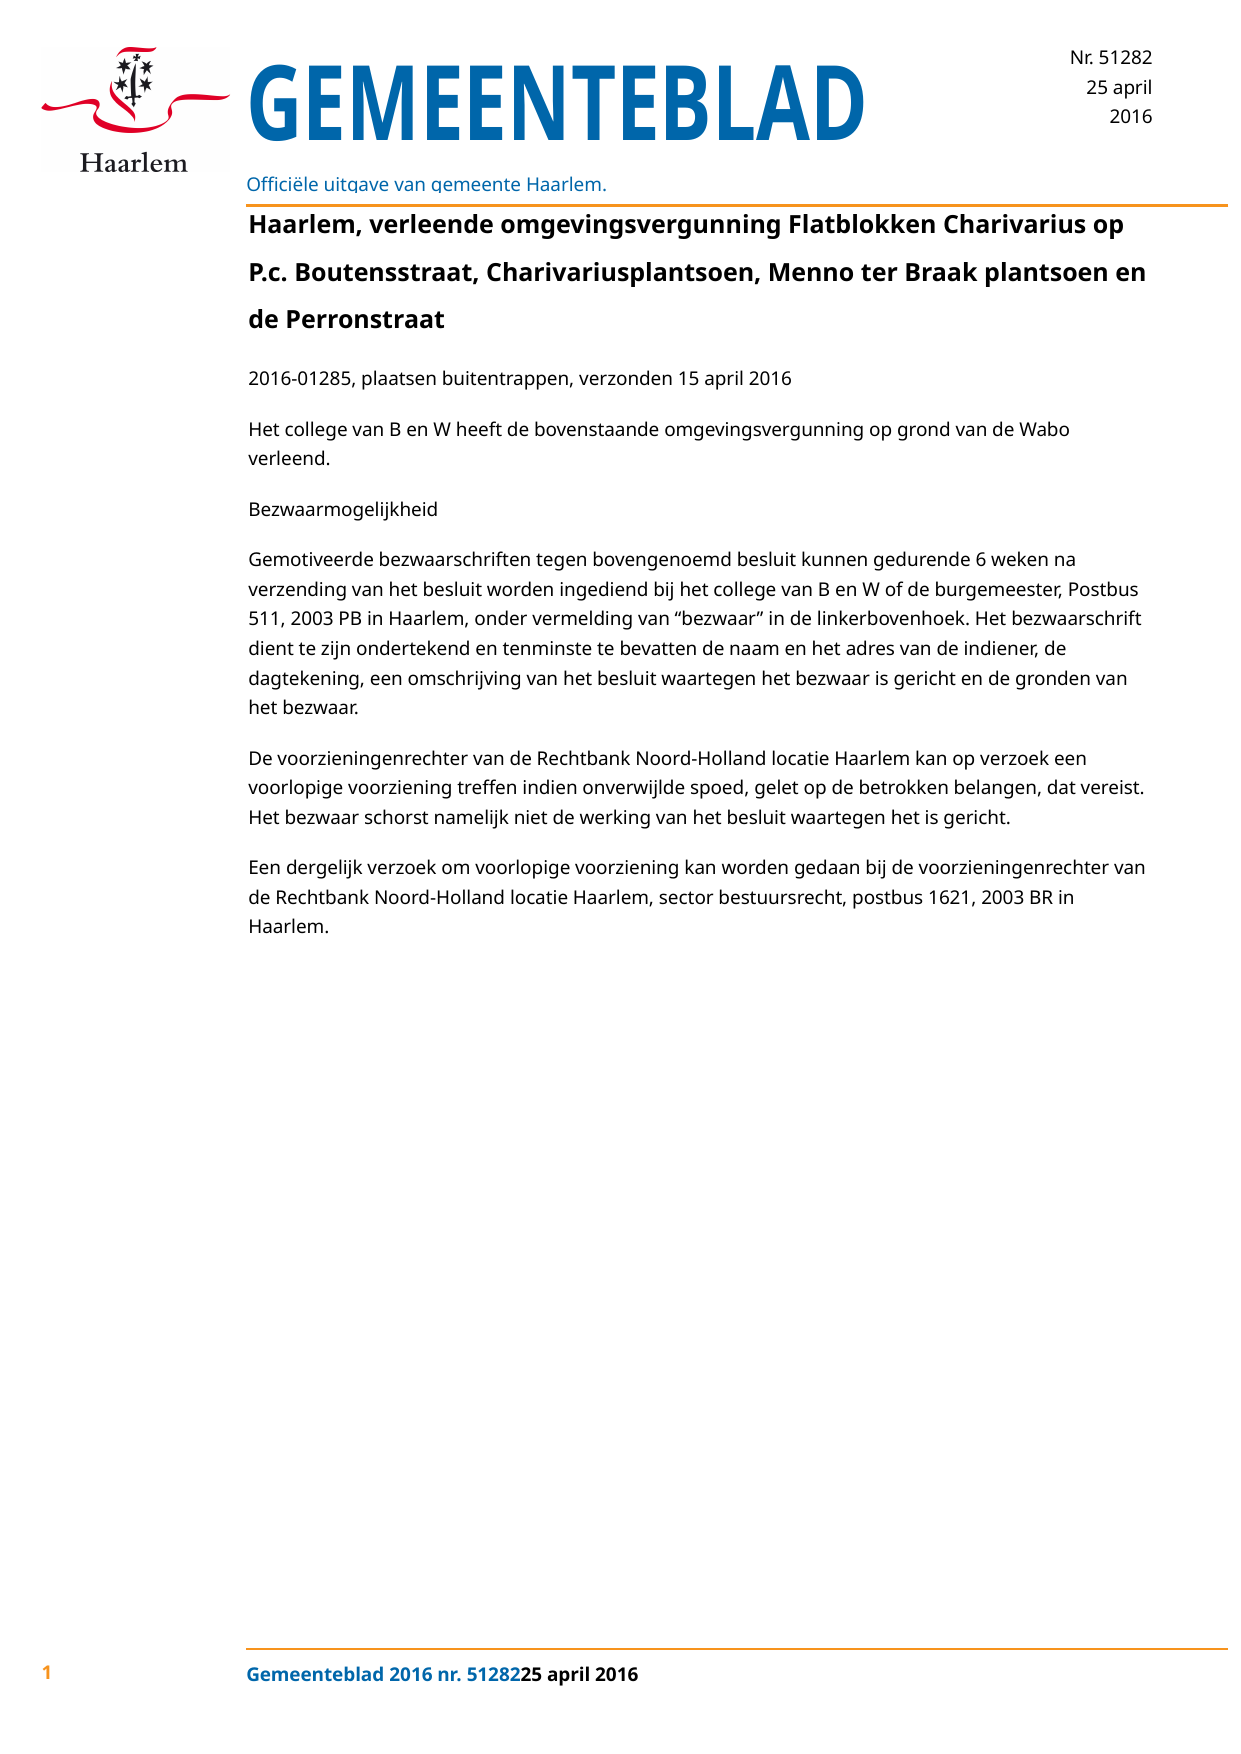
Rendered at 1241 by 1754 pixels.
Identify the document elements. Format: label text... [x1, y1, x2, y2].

text Een dergelijk verzoek om voorlopige voorziening kan worden gedaan bij de voorzieningenrechter van de Rechtbank Noord-Holland locatie Haarlem, sector bestuursrecht, postbus 1621, 2003 BR in Haarlem. [248, 854, 1152, 939]
picture [41, 47, 231, 172]
text Haarlem, verleende omgevingsvergunning Flatblokken Charivarius op P.c. Boutensstraat, Charivariusplantsoen, Menno ter Braak plantsoen en de Perronstraat [248, 207, 1152, 336]
text Bezwaarmogelijkheid [248, 496, 1152, 522]
text Gemotiveerde bezwaarschriften tegen bovengenoemd besluit kunnen gedurende 6 weken na verzending van het besluit worden ingediend bij het college van B en W of de burgemeester, Postbus 511, 2003 PB in Haarlem, onder vermelding van “bezwaar” in de linkerbovenhoek. Het bezwaarschrift dient te zijn ondertekend en tenminste te bevatten de naam en het adres van de indiener, de dagtekening, een omschrijving van het besluit waartegen het bezwaar is gericht en de gronden van het bezwaar. [248, 546, 1152, 720]
text 2016-01285, plaatsen buitentrappen, verzonden 15 april 2016 [248, 366, 1152, 391]
text Het college van B en W heeft de bovenstaande omgevingsvergunning op grond van de Wabo verleend. [248, 416, 1152, 471]
text De voorzieningenrechter van de Rechtbank Noord-Holland locatie Haarlem kan op verzoek een voorlopige voorziening treffen indien onverwijlde spoed, gelet op de betrokken belangen, dat vereist. Het bezwaar schorst namelijk niet de werking van het besluit waartegen het is gericht. [248, 745, 1152, 829]
